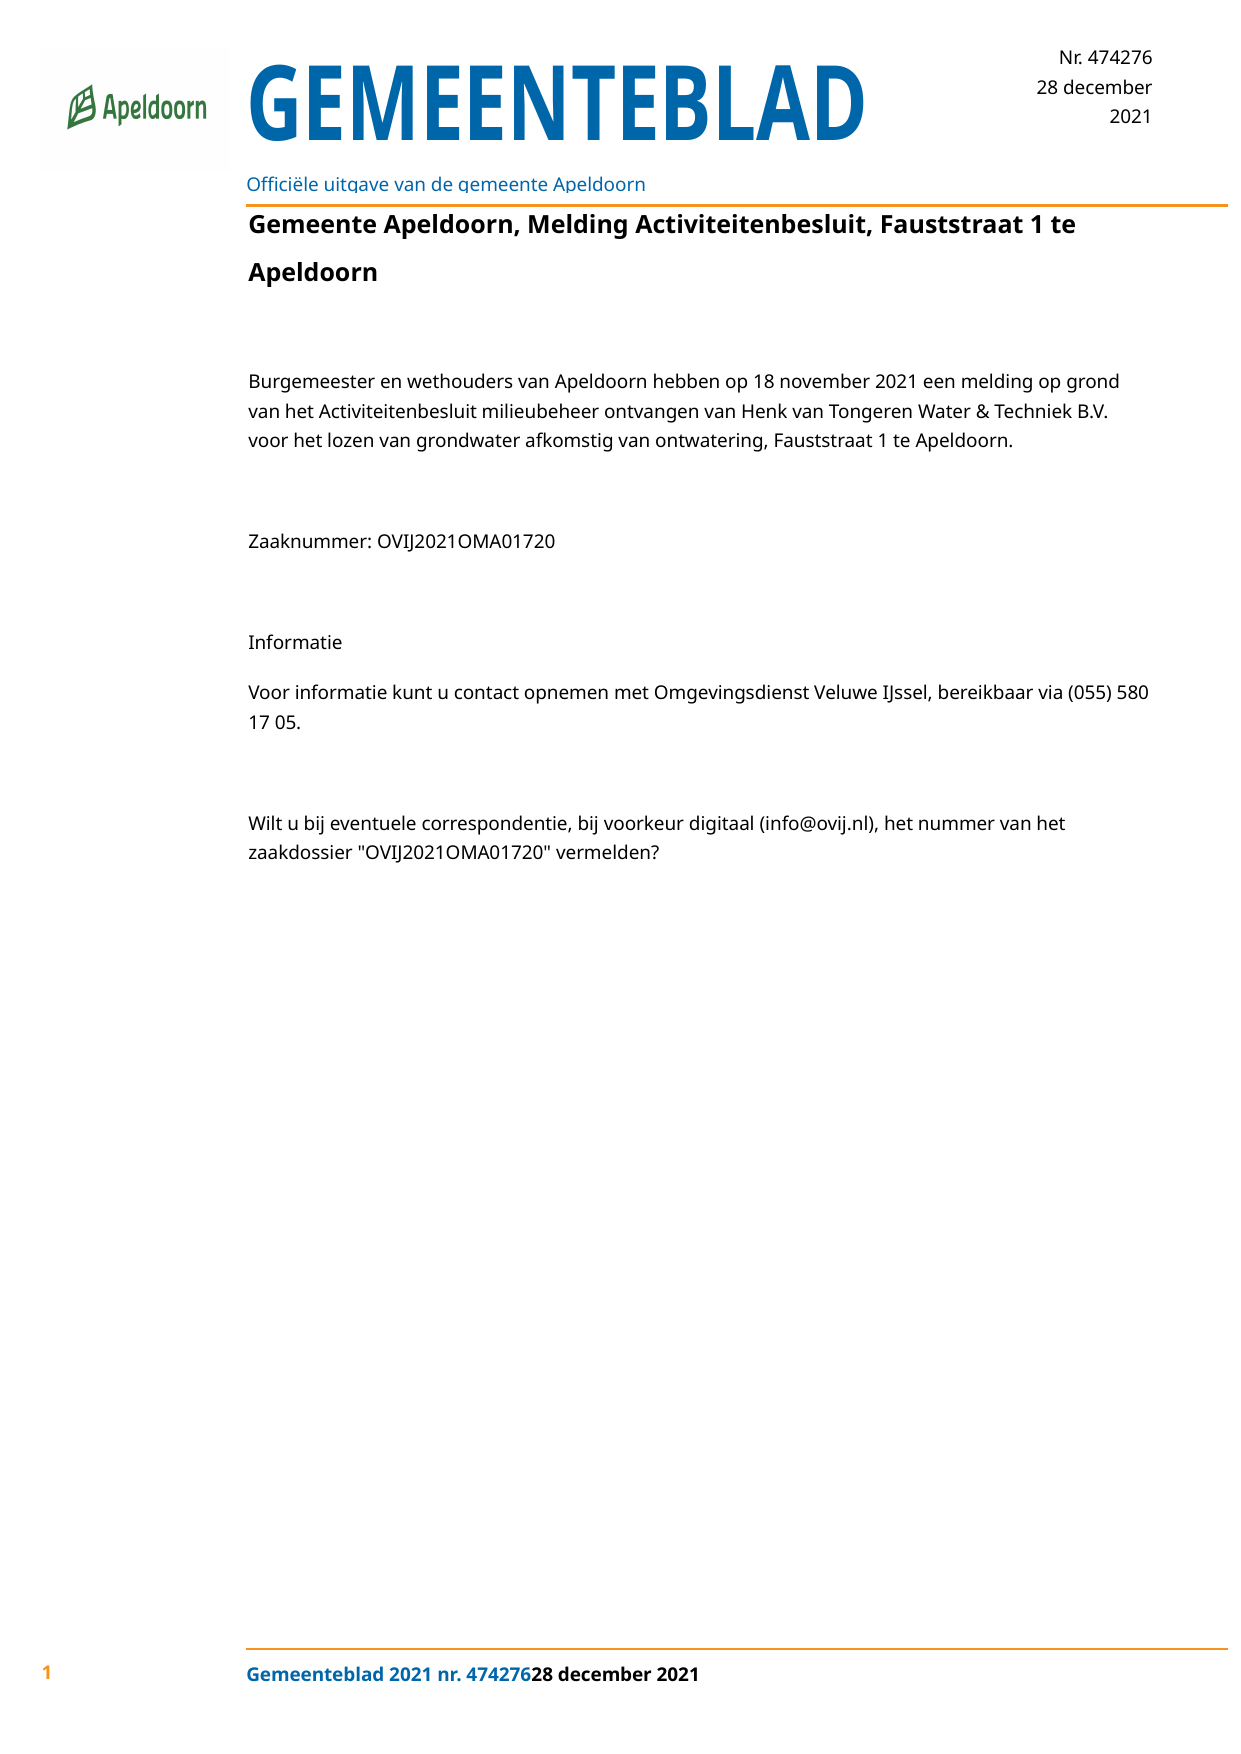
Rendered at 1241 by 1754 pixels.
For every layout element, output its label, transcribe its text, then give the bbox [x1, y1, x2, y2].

text Informatie [248, 629, 1152, 655]
text Voor informatie kunt u contact opnemen met Omgevingsdienst Veluwe IJssel, bereikbaar via (055) 580 17 05. [248, 679, 1152, 735]
text Wilt u bij eventuele correspondentie, bij voorkeur digitaal (info@ovij.nl), het nummer van het zaakdossier "OVIJ2021OMA01720" vermelden? [248, 810, 1152, 865]
text Burgemeester en wethouders van Apeldoorn hebben op 18 november 2021 een melding op grond van het Activiteitenbesluit milieubeheer ontvangen van Henk van Tongeren Water & Techniek B.V. voor het lozen van grondwater afkomstig van ontwatering, Fauststraat 1 te Apeldoorn. [248, 368, 1152, 453]
text Zaaknummer: OVIJ2021OMA01720 [248, 528, 1152, 554]
text Gemeente Apeldoorn, Melding Activiteitenbesluit, Fauststraat 1 te Apeldoorn [248, 207, 1152, 288]
picture [41, 47, 231, 172]
